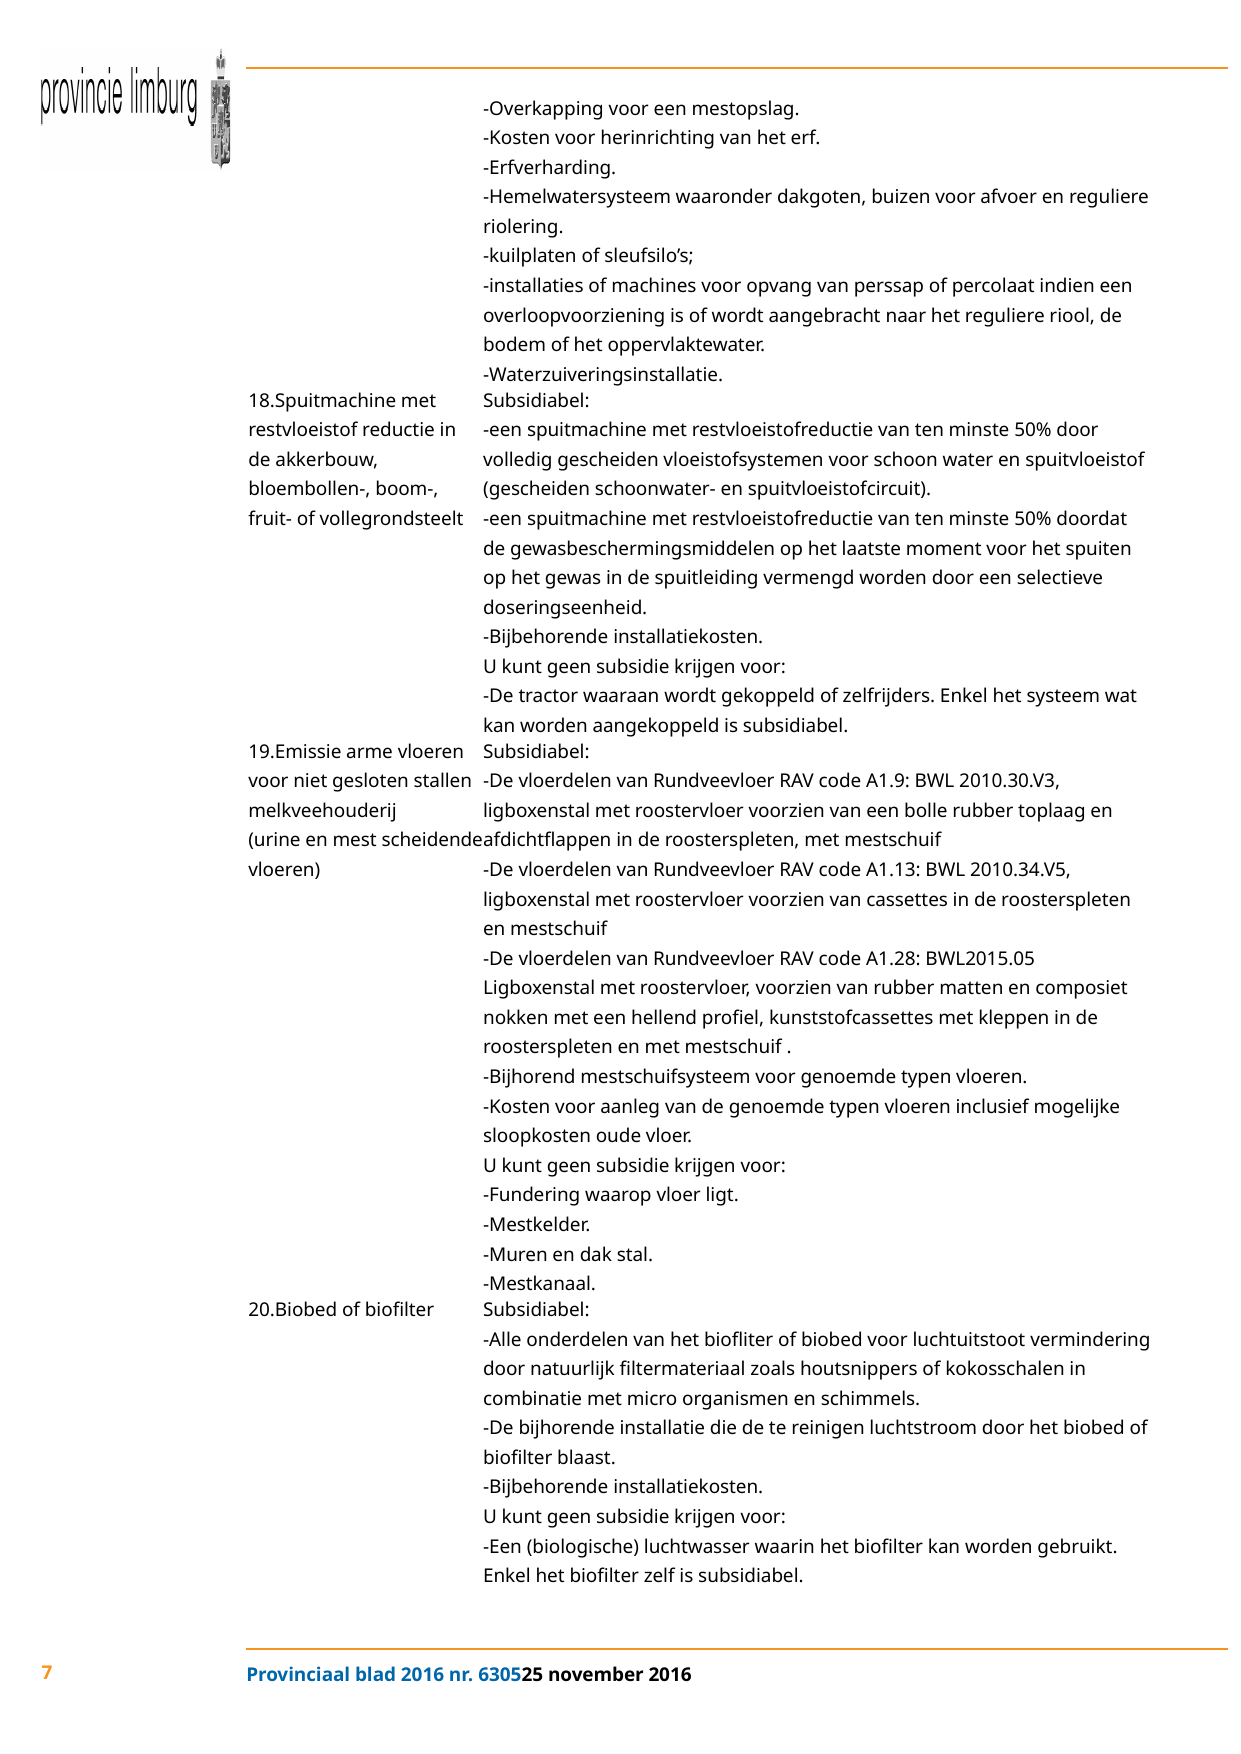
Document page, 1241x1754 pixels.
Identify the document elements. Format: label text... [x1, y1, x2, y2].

picture [41, 47, 231, 172]
table_cell -Overkapping voor een mestopslag. -Kosten voor herinrichting van het erf. -Erfverharding. -Hemelwatersysteem waaronder dakgoten, buizen voor afvoer en reguliere riolering. -kuilplaten of sleufsilo’s; -installaties of machines voor opvang van perssap of percolaat indien een overloopvoorziening is of wordt aangebracht naar het reguliere riool, de bodem of het oppervlaktewater. -Waterzuiveringsinstallatie. [483, 95, 1152, 387]
table_cell Subsidiabel: -Alle onderdelen van het biofliter of biobed voor luchtuitstoot vermindering door natuurlijk filtermateriaal zoals houtsnippers of kokosschalen in combinatie met micro organismen en schimmels. -De bijhorende installatie die de te reinigen luchtstroom door het biobed of biofilter blaast. -Bijbehorende installatiekosten. U kunt geen subsidie krijgen voor: -Een (biologische) luchtwasser waarin het biofilter kan worden gebruikt. Enkel het biofilter zelf is subsidiabel. [483, 1296, 1152, 1588]
table_cell 18.Spuitmachine met restvloeistof reductie in de akkerbouw, bloembollen-, boom-, fruit- of vollegrondsteelt [248, 387, 483, 738]
table_cell Subsidiabel: -een spuitmachine met restvloeistofreductie van ten minste 50% door volledig gescheiden vloeistofsystemen voor schoon water en spuitvloeistof (gescheiden schoonwater- en spuitvloeistofcircuit). -een spuitmachine met restvloeistofreductie van ten minste 50% doordat de gewasbeschermingsmiddelen op het laatste moment voor het spuiten op het gewas in de spuitleiding vermengd worden door een selectieve doseringseenheid. -Bijbehorende installatiekosten. U kunt geen subsidie krijgen voor: -De tractor waaraan wordt gekoppeld of zelfrijders. Enkel het systeem wat kan worden aangekoppeld is subsidiabel. [483, 387, 1152, 738]
table_cell [248, 95, 483, 387]
table_cell 19.Emissie arme vloeren voor niet gesloten stallen melkveehouderij (urine en mest scheidende vloeren) [248, 738, 483, 1296]
table_cell 20.Biobed of biofilter [248, 1296, 483, 1588]
table_cell Subsidiabel: -De vloerdelen van Rundveevloer RAV code A1.9: BWL 2010.30.V3, ligboxenstal met roostervloer voorzien van een bolle rubber toplaag en afdichtflappen in de roosterspleten, met mestschuif -De vloerdelen van Rundveevloer RAV code A1.13: BWL 2010.34.V5, ligboxenstal met roostervloer voorzien van cassettes in de roosterspleten en mestschuif -De vloerdelen van Rundveevloer RAV code A1.28: BWL2015.05 Ligboxenstal met roostervloer, voorzien van rubber matten en composiet nokken met een hellend profiel, kunststofcassettes met kleppen in de roosterspleten en met mestschuif . -Bijhorend mestschuifsysteem voor genoemde typen vloeren. -Kosten voor aanleg van de genoemde typen vloeren inclusief mogelijke sloopkosten oude vloer. U kunt geen subsidie krijgen voor: -Fundering waarop vloer ligt. -Mestkelder. -Muren en dak stal. -Mestkanaal. [483, 738, 1152, 1296]
